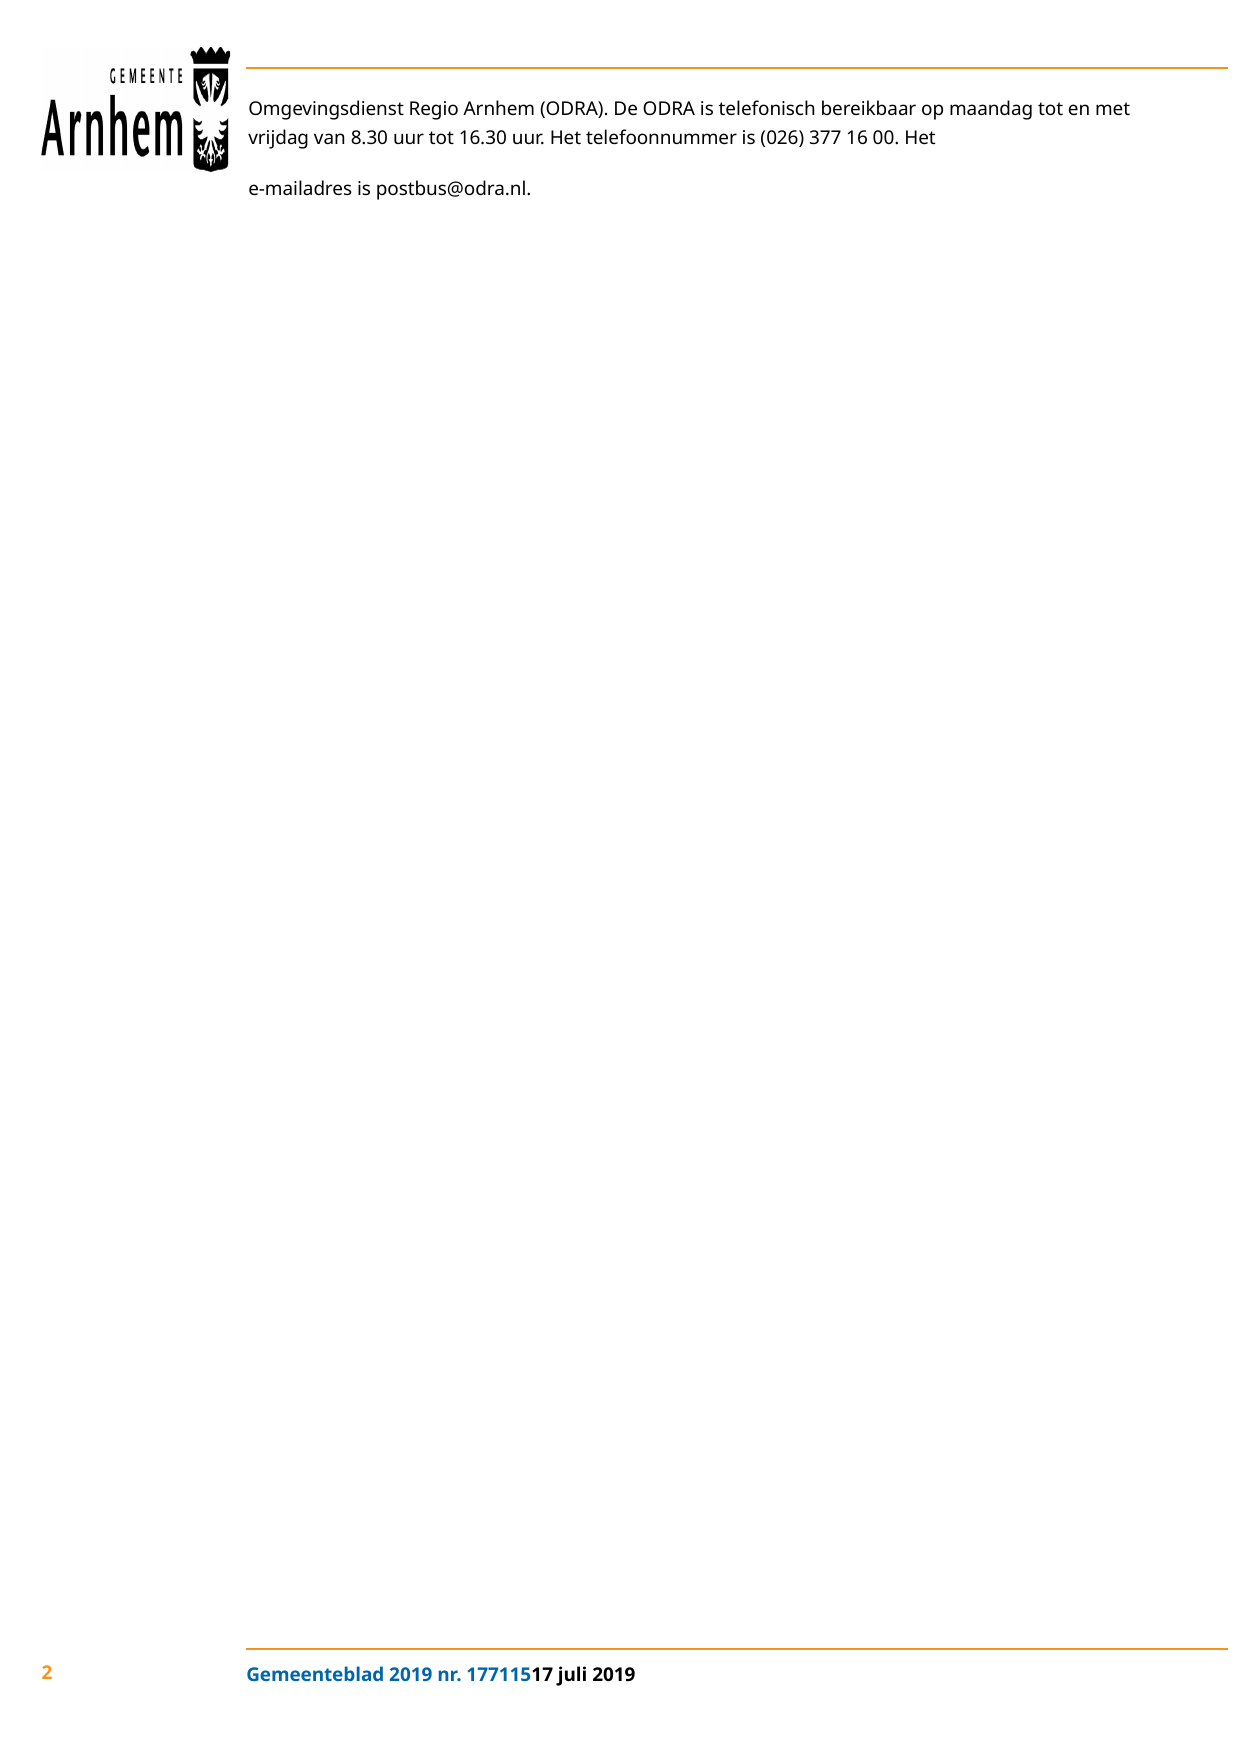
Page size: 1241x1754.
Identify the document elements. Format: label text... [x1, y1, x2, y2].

picture [41, 47, 231, 172]
text e-mailadres is postbus@odra.nl. [248, 175, 1152, 201]
text Omgevingsdienst Regio Arnhem (ODRA). De ODRA is telefonisch bereikbaar op maandag tot en met vrijdag van 8.30 uur tot 16.30 uur. Het telefoonnummer is (026) 377 16 00. Het [248, 95, 1152, 150]
